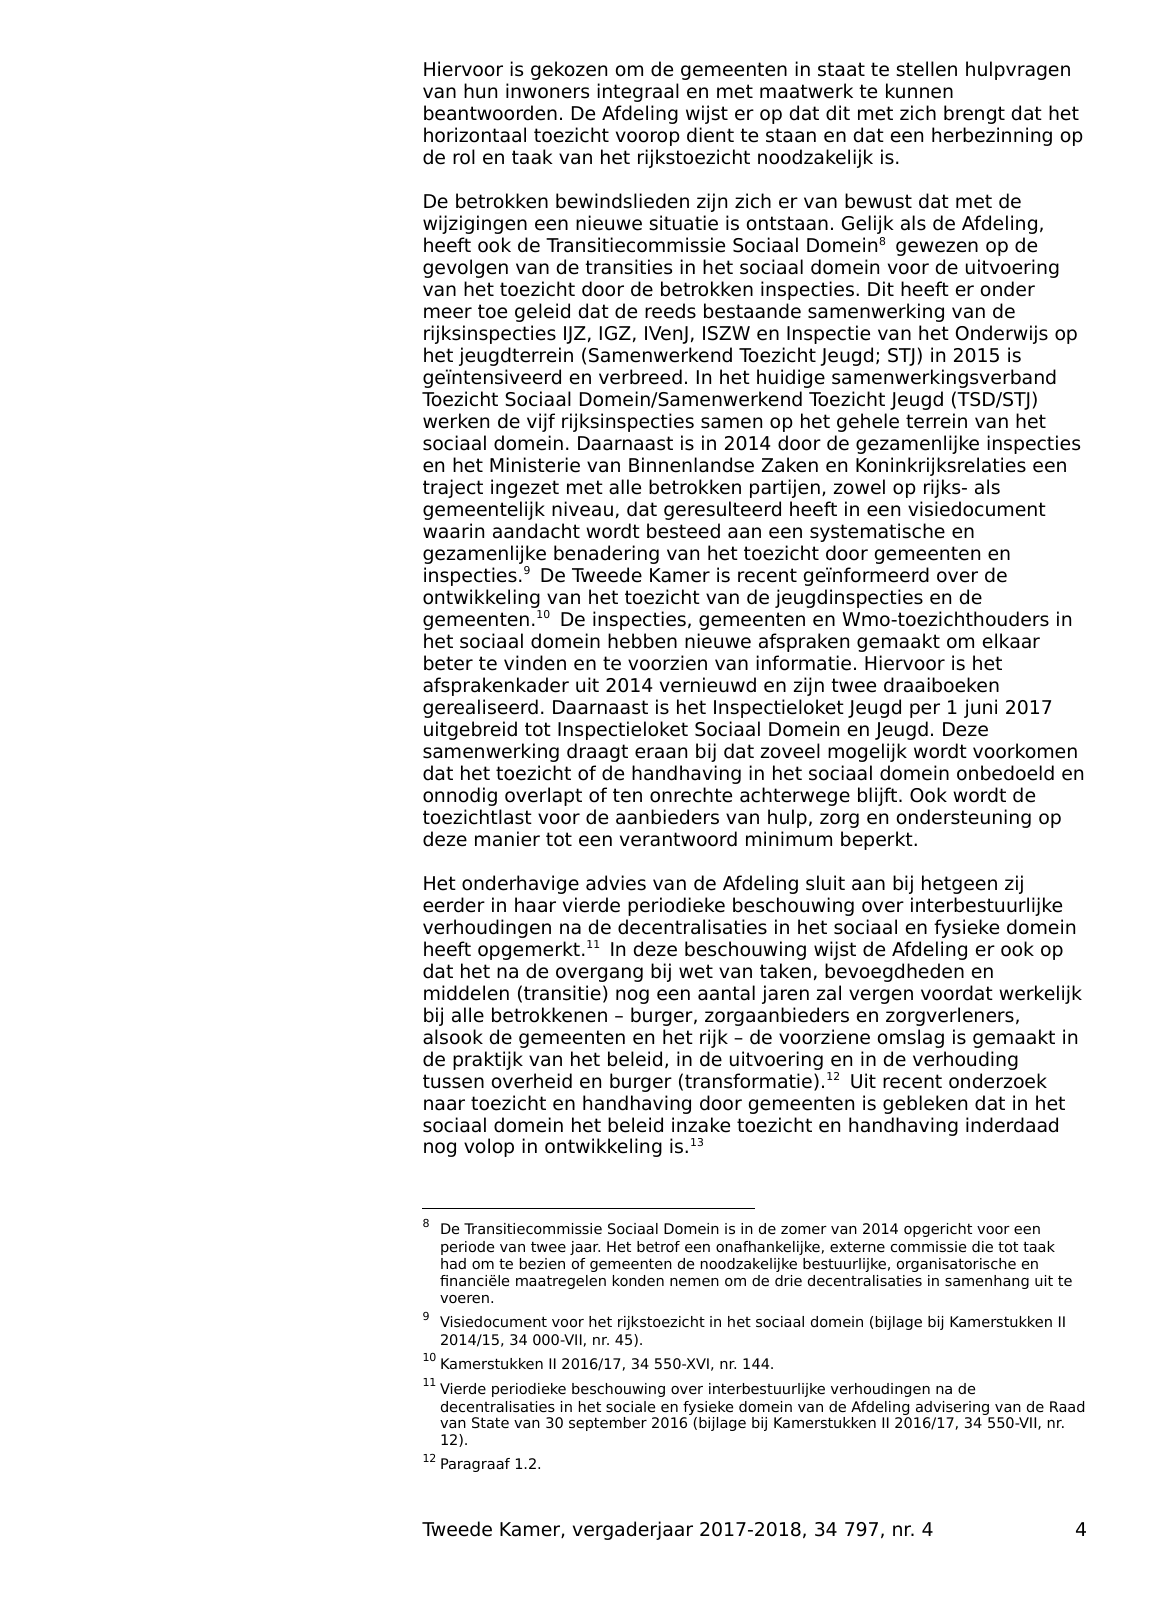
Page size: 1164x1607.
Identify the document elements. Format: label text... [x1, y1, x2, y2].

text Kamerstukken II 2016/17, 34 550-XVI, nr. 144. [422, 1352, 1087, 1374]
text De betrokken bewindslieden zijn zich er van bewust dat met de wijzigingen een nieuwe situatie is ontstaan. Gelijk als de Afdeling, heeft ook de Transitiecommissie Sociaal Domein gewezen op de gevolgen van de transities in het sociaal domein voor de uitvoering van het toezicht door de betrokken inspecties. Dit heeft er onder meer toe geleid dat de reeds bestaande samenwerking van de rijksinspecties IJZ, IGZ, IVenJ, ISZW en Inspectie van het Onderwijs op het jeugdterrein (Samenwerkend Toezicht Jeugd; STJ) in 2015 is geïntensiveerd en verbreed. In het huidige samenwerkingsverband Toezicht Sociaal Domein/Samenwerkend Toezicht Jeugd (TSD/STJ) werken de vijf rijksinspecties samen op het gehele terrein van het sociaal domein. Daarnaast is in 2014 door de gezamenlijke inspecties en het Ministerie van Binnenlandse Zaken en Koninkrijksrelaties een traject ingezet met alle betrokken partijen, zowel op rijks- als gemeentelijk niveau, dat geresulteerd heeft in een visiedocument waarin aandacht wordt besteed aan een systematische en gezamenlijke benadering van het toezicht door gemeenten en inspecties. De Tweede Kamer is recent geïnformeerd over de ontwikkeling van het toezicht van de jeugdinspecties en de gemeenten. De inspecties, gemeenten en Wmo-toezichthouders in het sociaal domein hebben nieuwe afspraken gemaakt om elkaar beter te vinden en te voorzien van informatie. Hiervoor is het afsprakenkader uit 2014 vernieuwd en zijn twee draaiboeken gerealiseerd. Daarnaast is het Inspectieloket Jeugd per 1 juni 2017 uitgebreid tot Inspectieloket Sociaal Domein en Jeugd. Deze samenwerking draagt eraan bij dat zoveel mogelijk wordt voorkomen dat het toezicht of de handhaving in het sociaal domein onbedoeld en onnodig overlapt of ten onrechte achterwege blijft. Ook wordt de toezichtlast voor de aanbieders van hulp, zorg en ondersteuning op deze manier tot een verantwoord minimum beperkt. [422, 191, 1087, 851]
text De Transitiecommissie Sociaal Domein is in de zomer van 2014 opgericht voor een periode van twee jaar. Het betrof een onafhankelijke, externe commissie die tot taak had om te bezien of gemeenten de noodzakelijke bestuurlijke, organisatorische en financiële maatregelen konden nemen om de drie decentralisaties in samenhang uit te voeren. [422, 1217, 1087, 1307]
text Hiervoor is gekozen om de gemeenten in staat te stellen hulpvragen van hun inwoners integraal en met maatwerk te kunnen beantwoorden. De Afdeling wijst er op dat dit met zich brengt dat het horizontaal toezicht voorop dient te staan en dat een herbezinning op de rol en taak van het rijkstoezicht noodzakelijk is. [422, 59, 1087, 169]
text Het onderhavige advies van de Afdeling sluit aan bij hetgeen zij eerder in haar vierde periodieke beschouwing over interbestuurlijke verhoudingen na de decentralisaties in het sociaal en fysieke domein heeft opgemerkt. In deze beschouwing wijst de Afdeling er ook op dat het na de overgang bij wet van taken, bevoegdheden en middelen (transitie) nog een aantal jaren zal vergen voordat werkelijk bij alle betrokkenen – burger, zorgaanbieders en zorgverleners, alsook de gemeenten en het rijk – de voorziene omslag is gemaakt in de praktijk van het beleid, in de uitvoering en in de verhouding tussen overheid en burger (transformatie). Uit recent onderzoek naar toezicht en handhaving door gemeenten is gebleken dat in het sociaal domein het beleid inzake toezicht en handhaving inderdaad nog volop in ontwikkeling is. [422, 873, 1087, 1158]
text Paragraaf 1.2. [422, 1452, 1087, 1474]
text Vierde periodieke beschouwing over interbestuurlijke verhoudingen na de decentralisaties in het sociale en fysieke domein van de Afdeling advisering van de Raad van State van 30 september 2016 (bijlage bij Kamerstukken II 2016/17, 34 550-VII, nr. 12). [422, 1377, 1087, 1449]
text Visiedocument voor het rijkstoezicht in het sociaal domein (bijlage bij Kamerstukken II 2014/15, 34 000-VII, nr. 45). [422, 1310, 1087, 1349]
